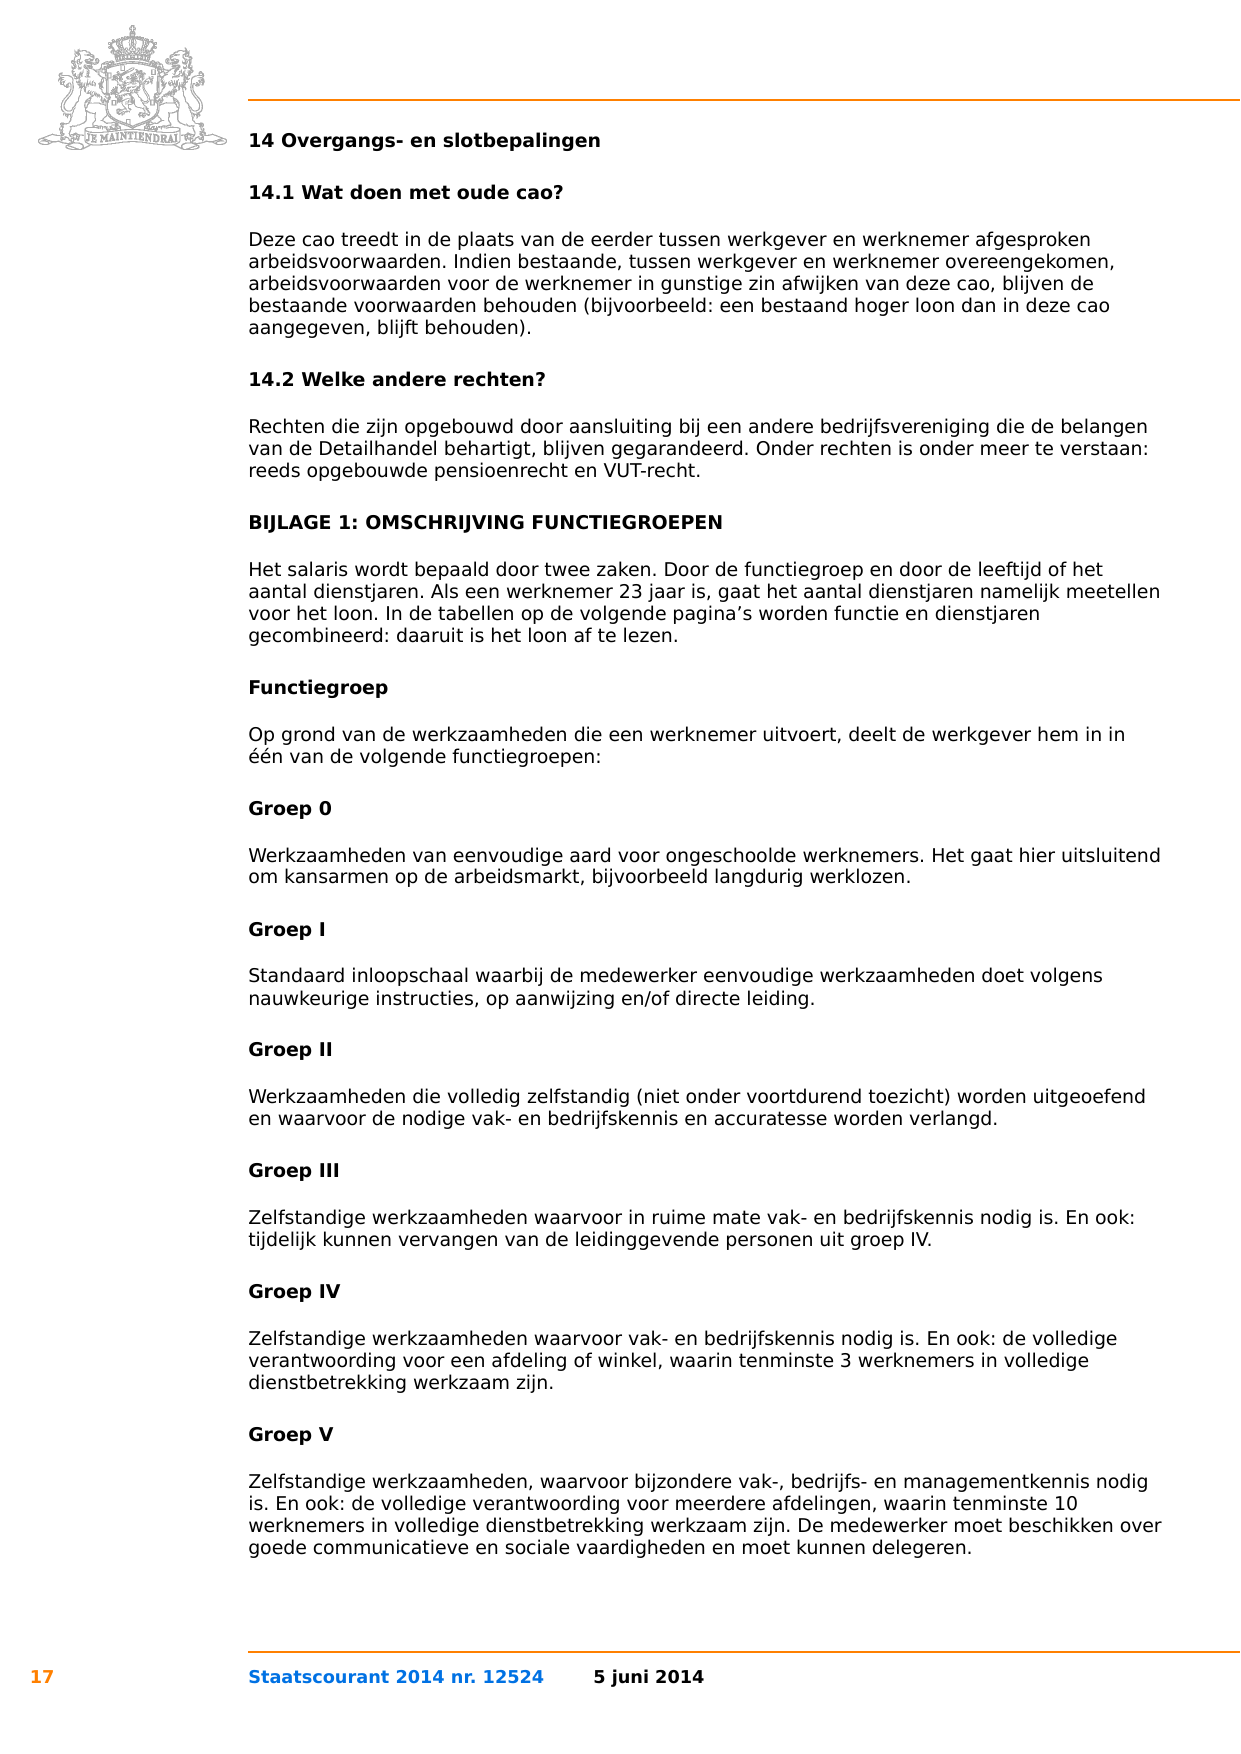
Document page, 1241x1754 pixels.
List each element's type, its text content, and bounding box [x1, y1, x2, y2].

subtitle Groep I [248, 918, 1163, 940]
text Zelfstandige werkzaamheden waarvoor in ruime mate vak- en bedrijfskennis nodig is. En ook: tijdelijk kunnen vervangen van de leidinggevende personen uit groep IV. [248, 1207, 1163, 1251]
subtitle 14.1 Wat doen met oude cao? [248, 182, 1163, 204]
subtitle Groep V [248, 1424, 1163, 1446]
text Werkzaamheden van eenvoudige aard voor ongeschoolde werknemers. Het gaat hier uitsluitend om kansarmen op de arbeidsmarkt, bijvoorbeeld langdurig werklozen. [248, 844, 1163, 888]
text Op grond van de werkzaamheden die een werknemer uitvoert, deelt de werkgever hem in in één van de volgende functiegroepen: [248, 723, 1163, 767]
text Deze cao treedt in de plaats van de eerder tussen werkgever en werknemer afgesproken arbeidsvoorwaarden. Indien bestaande, tussen werkgever en werknemer overeengekomen, arbeidsvoorwaarden voor de werknemer in gunstige zin afwijken van deze cao, blijven de bestaande voorwaarden behouden (bijvoorbeeld: een bestaand hoger loon dan in deze cao aangegeven, blijft behouden). [248, 229, 1163, 339]
text Werkzaamheden die volledig zelfstandig (niet onder voortdurend toezicht) worden uitgeoefend en waarvoor de nodige vak- en bedrijfskennis en accuratesse worden verlangd. [248, 1086, 1163, 1130]
subtitle 14 Overgangs- en slotbepalingen [248, 130, 1163, 152]
subtitle Groep IV [248, 1281, 1163, 1303]
text Rechten die zijn opgebouwd door aansluiting bij een andere bedrijfsvereniging die de belangen van de Detailhandel behartigt, blijven gegarandeerd. Onder rechten is onder meer te verstaan: reeds opgebouwde pensioenrecht en VUT-recht. [248, 416, 1163, 482]
picture [38, 25, 227, 150]
text Zelfstandige werkzaamheden, waarvoor bijzondere vak-, bedrijfs- en managementkennis nodig is. En ook: de volledige verantwoording voor meerdere afdelingen, waarin tenminste 10 werknemers in volledige dienstbetrekking werkzaam zijn. De medewerker moet beschikken over goede communicatieve en sociale vaardigheden en moet kunnen delegeren. [248, 1471, 1163, 1559]
subtitle Functiegroep [248, 677, 1163, 698]
subtitle Groep II [248, 1039, 1163, 1061]
text Zelfstandige werkzaamheden waarvoor vak- en bedrijfskennis nodig is. En ook: de volledige verantwoording voor een afdeling of winkel, waarin tenminste 3 werknemers in volledige dienstbetrekking werkzaam zijn. [248, 1328, 1163, 1394]
text Standaard inloopschaal waarbij de medewerker eenvoudige werkzaamheden doet volgens nauwkeurige instructies, op aanwijzing en/of directe leiding. [248, 965, 1163, 1009]
subtitle 14.2 Welke andere rechten? [248, 369, 1163, 391]
text Het salaris wordt bepaald door twee zaken. Door de functiegroep en door de leeftijd of het aantal dienstjaren. Als een werknemer 23 jaar is, gaat het aantal dienstjaren namelijk meetellen voor het loon. In de tabellen op de volgende pagina’s worden functie en dienstjaren gecombineerd: daaruit is het loon af te lezen. [248, 559, 1163, 647]
subtitle Groep 0 [248, 797, 1163, 819]
subtitle BIJLAGE 1: OMSCHRIJVING FUNCTIEGROEPEN [248, 512, 1163, 534]
subtitle Groep III [248, 1160, 1163, 1182]
